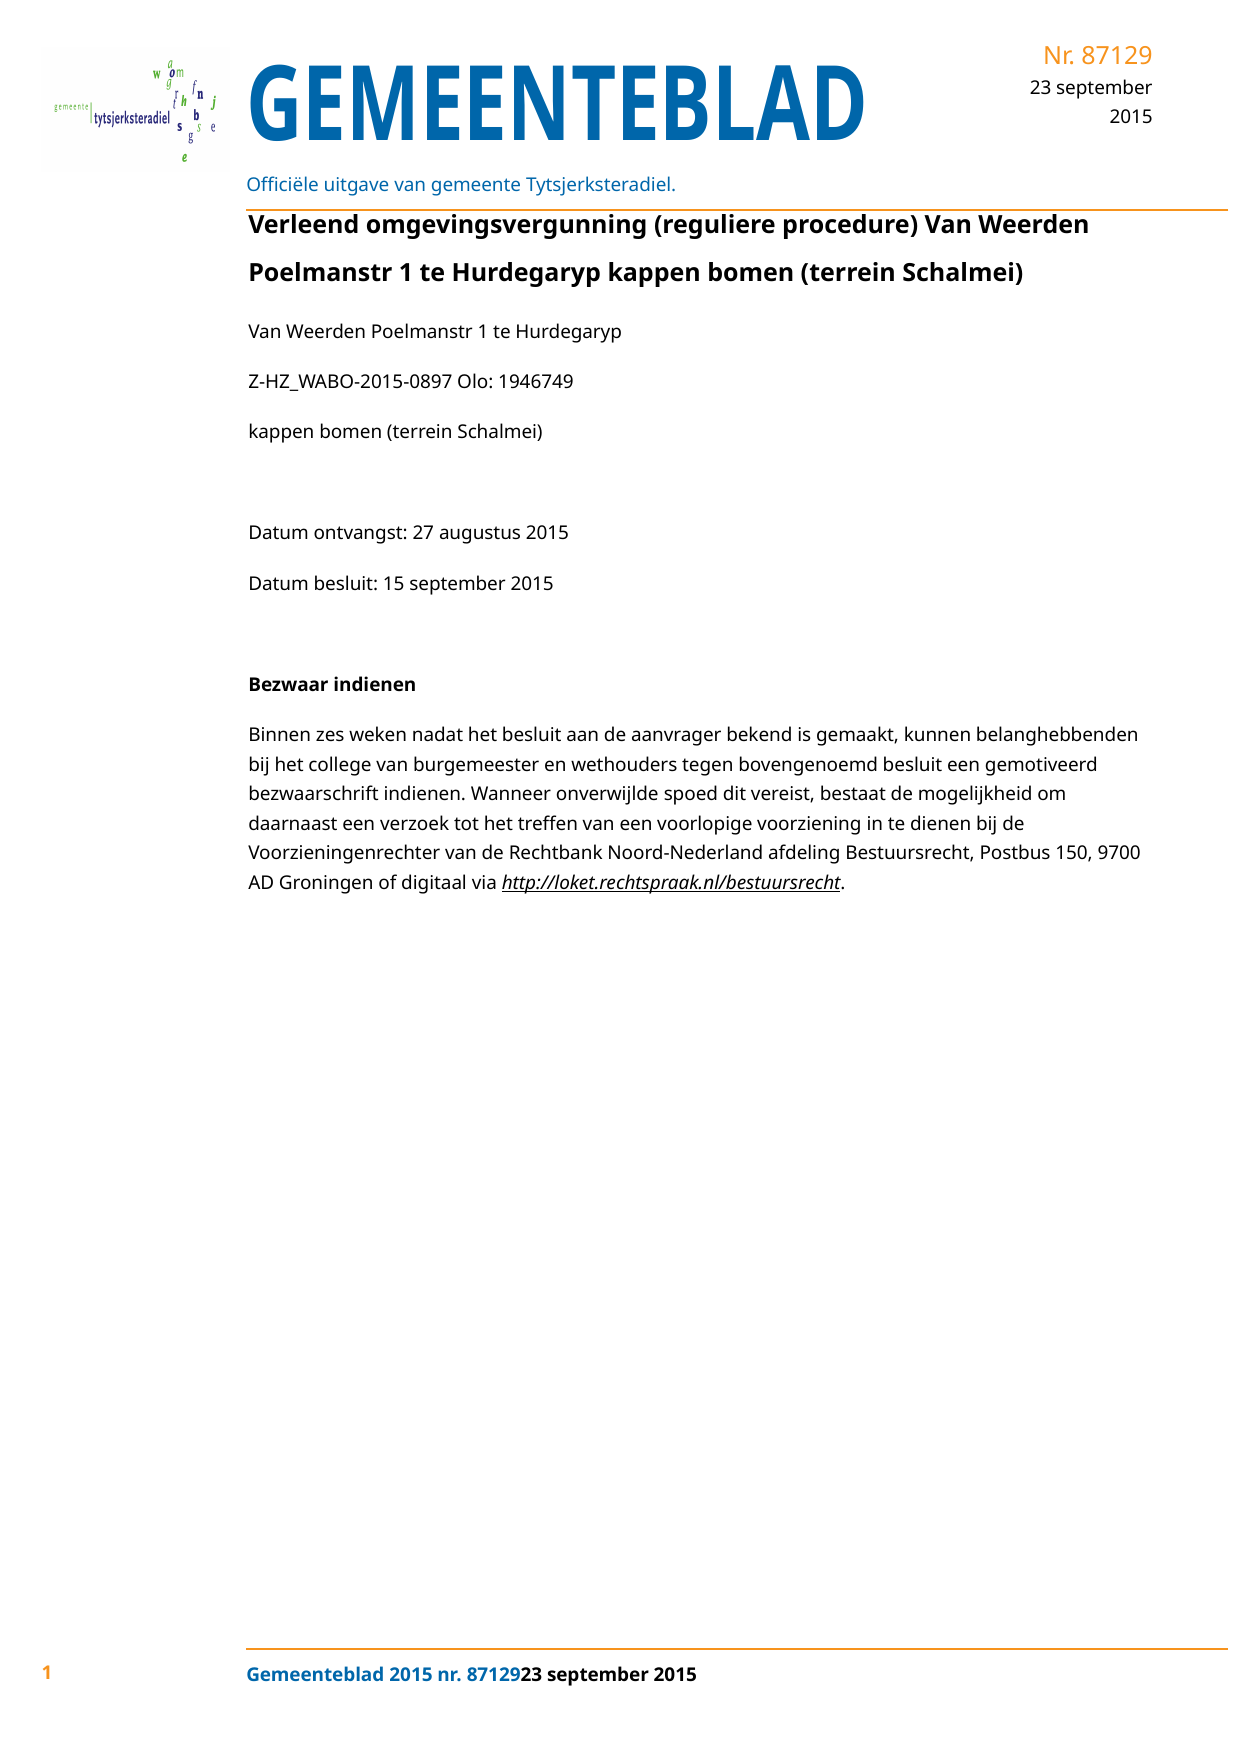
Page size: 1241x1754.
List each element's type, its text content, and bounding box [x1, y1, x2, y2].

text Datum ontvangst: 27 augustus 2015 [248, 519, 1152, 545]
text Bezwaar indienen [248, 671, 1152, 697]
text Datum besluit: 15 september 2015 [248, 570, 1152, 596]
text Van Weerden Poelmanstr 1 te Hurdegaryp [248, 318, 1152, 344]
text Z-HZ_WABO-2015-0897 Olo: 1946749 [248, 368, 1152, 394]
picture [41, 47, 231, 172]
text Verleend omgevingsvergunning (reguliere procedure) Van Weerden Poelmanstr 1 te Hurdegaryp kappen bomen (terrein Schalmei) [248, 211, 1152, 288]
text Binnen zes weken nadat het besluit aan de aanvrager bekend is gemaakt, kunnen belanghebbenden bij het college van burgemeester en wethouders tegen bovengenoemd besluit een gemotiveerd bezwaarschrift indienen. Wanneer onverwijlde spoed dit vereist, bestaat de mogelijkheid om daarnaast een verzoek tot het treffen van een voorlopige voorziening in te dienen bij de Voorzieningenrechter van de Rechtbank Noord-Nederland afdeling Bestuursrecht, Postbus 150, 9700 AD Groningen of digitaal via http://loket.rechtspraak.nl/bestuursrecht. [248, 721, 1152, 895]
text kappen bomen (terrein Schalmei) [248, 419, 1152, 444]
